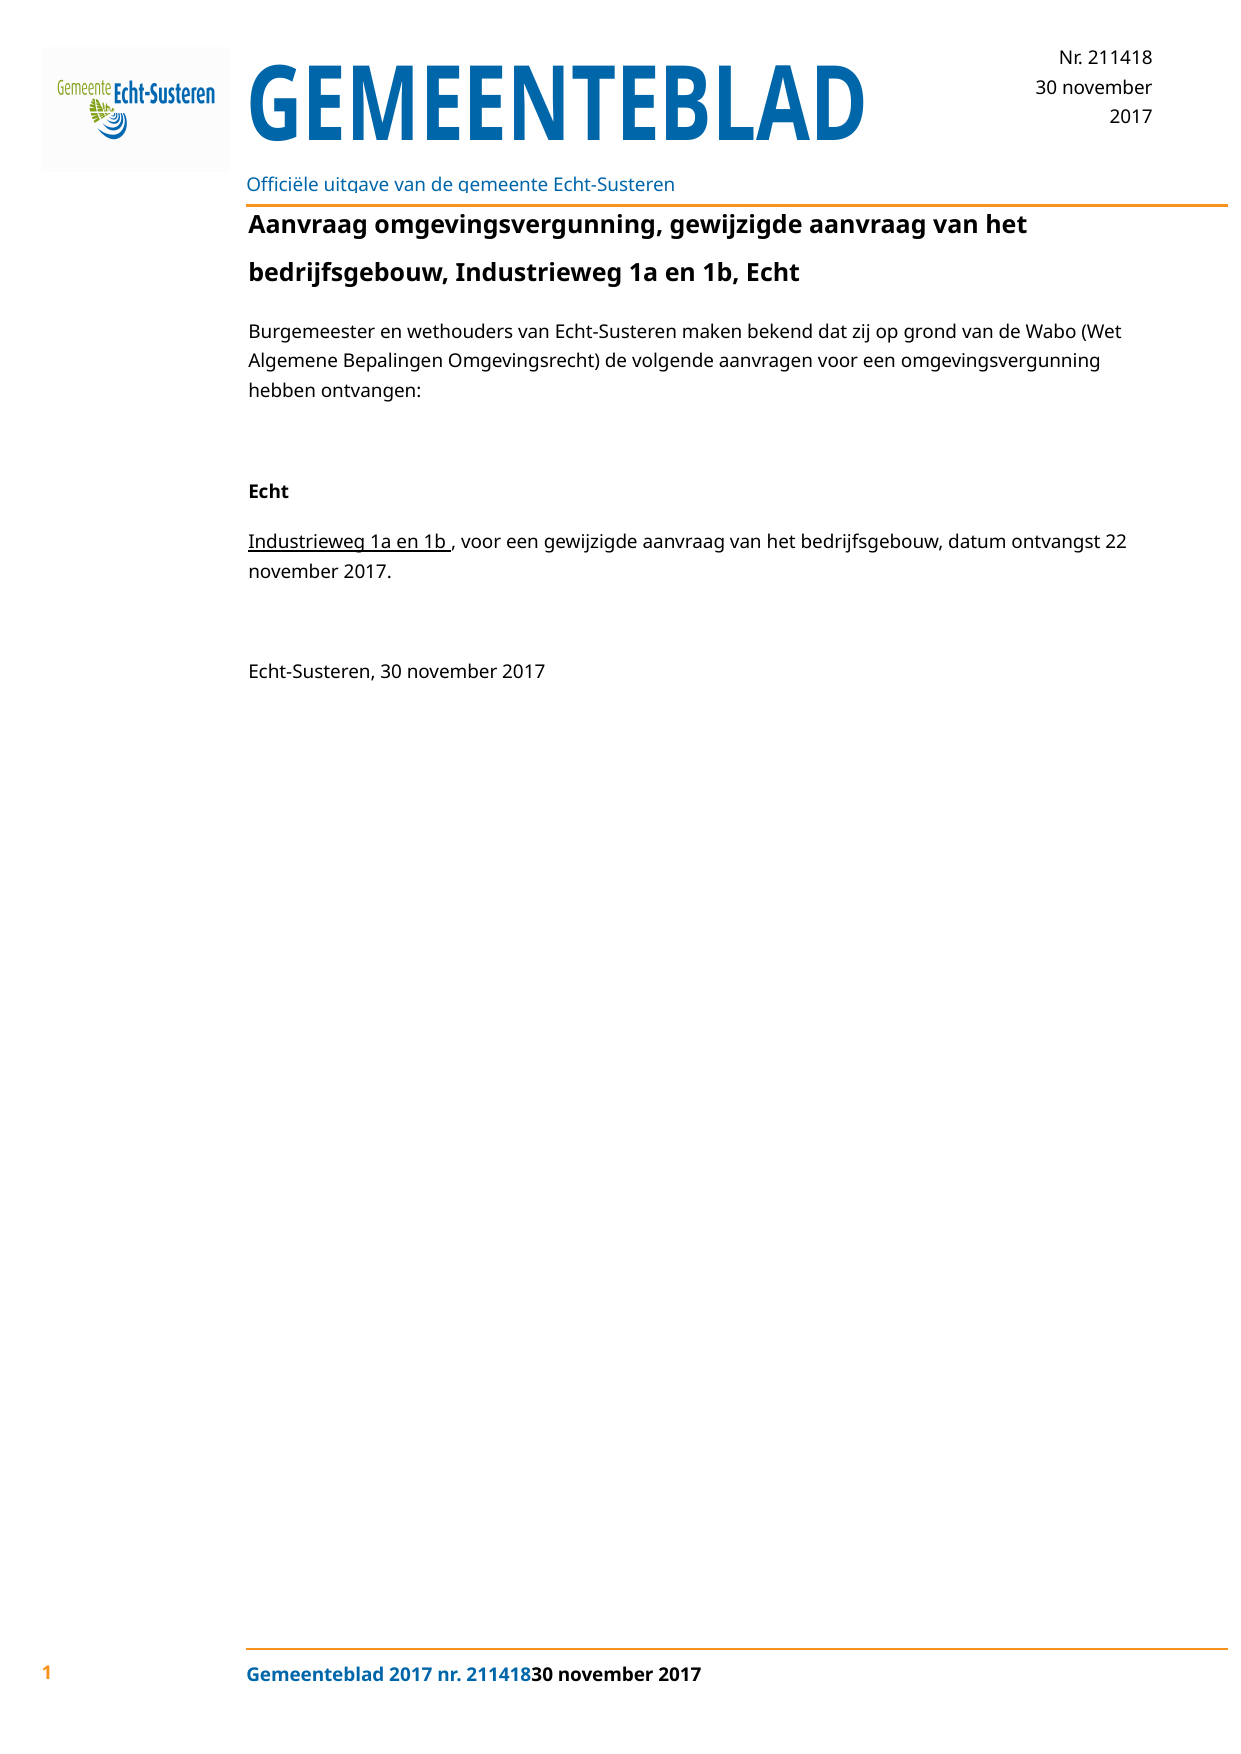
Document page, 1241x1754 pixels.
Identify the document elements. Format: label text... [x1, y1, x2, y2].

text Industrieweg 1a en 1b , voor een gewijzigde aanvraag van het bedrijfsgebouw, datum ontvangst 22 november 2017. [248, 528, 1152, 584]
picture [41, 47, 231, 172]
text Burgemeester en wethouders van Echt-Susteren maken bekend dat zij op grond van de Wabo (Wet Algemene Bepalingen Omgevingsrecht) de volgende aanvragen voor een omgevingsvergunning hebben ontvangen: [248, 318, 1152, 403]
text Echt [248, 478, 1152, 504]
text Echt-Susteren, 30 november 2017 [248, 659, 1152, 684]
text Aanvraag omgevingsvergunning, gewijzigde aanvraag van het bedrijfsgebouw, Industrieweg 1a en 1b, Echt [248, 207, 1152, 288]
